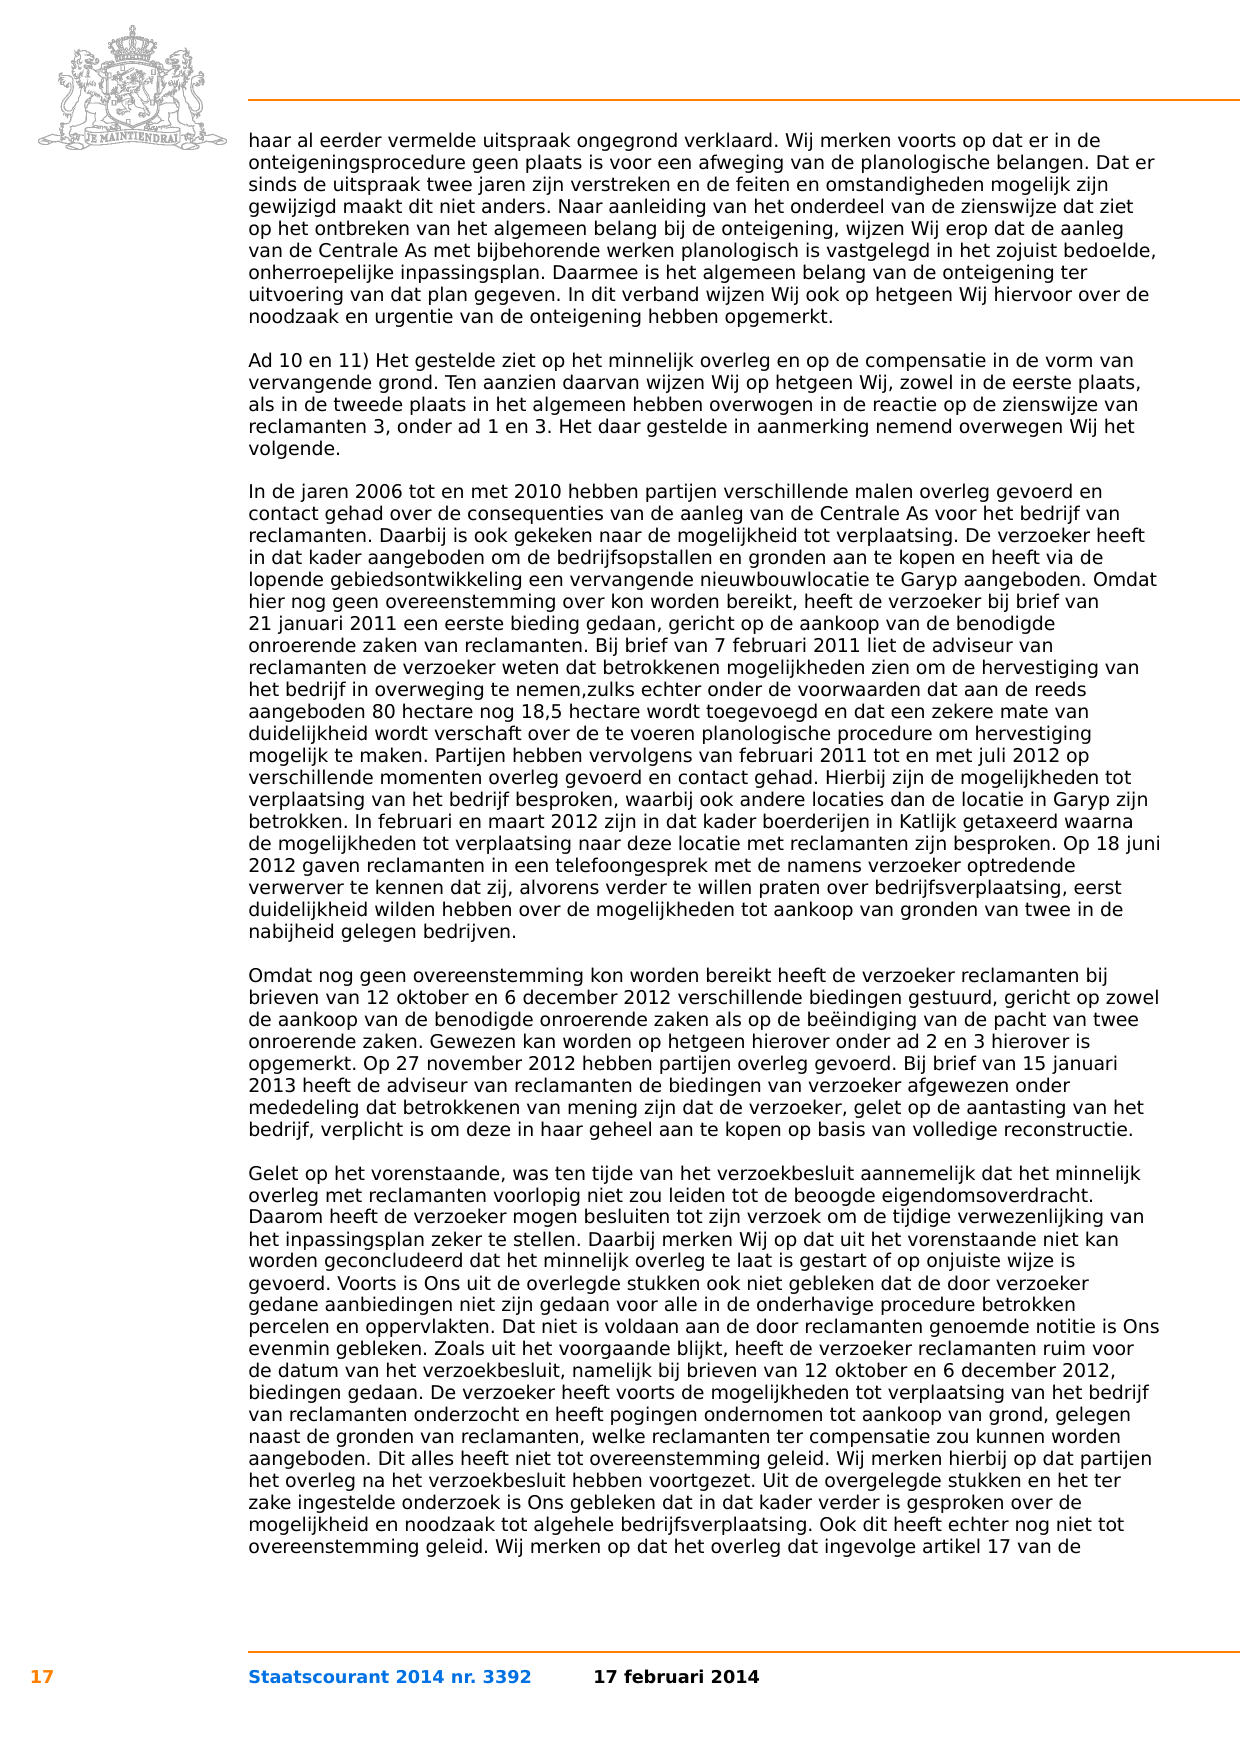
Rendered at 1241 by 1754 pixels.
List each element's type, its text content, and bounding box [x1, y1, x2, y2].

text Ad 10 en 11) Het gestelde ziet op het minnelijk overleg en op de compensatie in de vorm van vervangende grond. Ten aanzien daarvan wijzen Wij op hetgeen Wij, zowel in de eerste plaats, als in de tweede plaats in het algemeen hebben overwogen in de reactie op de zienswijze van reclamanten 3, onder ad 1 en 3. Het daar gestelde in aanmerking nemend overwegen Wij het volgende. [248, 349, 1163, 459]
text In de jaren 2006 tot en met 2010 hebben partijen verschillende malen overleg gevoerd en contact gehad over de consequenties van de aanleg van de Centrale As voor het bedrijf van reclamanten. Daarbij is ook gekeken naar de mogelijkheid tot verplaatsing. De verzoeker heeft in dat kader aangeboden om de bedrijfsopstallen en gronden aan te kopen en heeft via de lopende gebiedsontwikkeling een vervangende nieuwbouwlocatie te Garyp aangeboden. Omdat hier nog geen overeenstemming over kon worden bereikt, heeft de verzoeker bij brief van 21 januari 2011 een eerste bieding gedaan, gericht op de aankoop van de benodigde onroerende zaken van reclamanten. Bij brief van 7 februari 2011 liet de adviseur van reclamanten de verzoeker weten dat betrokkenen mogelijkheden zien om de hervestiging van het bedrijf in overweging te nemen,zulks echter onder de voorwaarden dat aan de reeds aangeboden 80 hectare nog 18,5 hectare wordt toegevoegd en dat een zekere mate van duidelijkheid wordt verschaft over de te voeren planologische procedure om hervestiging mogelijk te maken. Partijen hebben vervolgens van februari 2011 tot en met juli 2012 op verschillende momenten overleg gevoerd en contact gehad. Hierbij zijn de mogelijkheden tot verplaatsing van het bedrijf besproken, waarbij ook andere locaties dan de locatie in Garyp zijn betrokken. In februari en maart 2012 zijn in dat kader boerderijen in Katlijk getaxeerd waarna de mogelijkheden tot verplaatsing naar deze locatie met reclamanten zijn besproken. Op 18 juni 2012 gaven reclamanten in een telefoongesprek met de namens verzoeker optredende verwerver te kennen dat zij, alvorens verder te willen praten over bedrijfsverplaatsing, eerst duidelijkheid wilden hebben over de mogelijkheden tot aankoop van gronden van twee in de nabijheid gelegen bedrijven. [248, 481, 1163, 943]
text haar al eerder vermelde uitspraak ongegrond verklaard. Wij merken voorts op dat er in de onteigeningsprocedure geen plaats is voor een afweging van de planologische belangen. Dat er sinds de uitspraak twee jaren zijn verstreken en de feiten en omstandigheden mogelijk zijn gewijzigd maakt dit niet anders. Naar aanleiding van het onderdeel van de zienswijze dat ziet op het ontbreken van het algemeen belang bij de onteigening, wijzen Wij erop dat de aanleg van de Centrale As met bijbehorende werken planologisch is vastgelegd in het zojuist bedoelde, onherroepelijke inpassingsplan. Daarmee is het algemeen belang van de onteigening ter uitvoering van dat plan gegeven. In dit verband wijzen Wij ook op hetgeen Wij hiervoor over de noodzaak en urgentie van de onteigening hebben opgemerkt. [248, 130, 1163, 328]
picture [38, 25, 227, 150]
text Omdat nog geen overeenstemming kon worden bereikt heeft de verzoeker reclamanten bij brieven van 12 oktober en 6 december 2012 verschillende biedingen gestuurd, gericht op zowel de aankoop van de benodigde onroerende zaken als op de beëindiging van de pacht van twee onroerende zaken. Gewezen kan worden op hetgeen hierover onder ad 2 en 3 hierover is opgemerkt. Op 27 november 2012 hebben partijen overleg gevoerd. Bij brief van 15 januari 2013 heeft de adviseur van reclamanten de biedingen van verzoeker afgewezen onder mededeling dat betrokkenen van mening zijn dat de verzoeker, gelet op de aantasting van het bedrijf, verplicht is om deze in haar geheel aan te kopen op basis van volledige reconstructie. [248, 965, 1163, 1141]
text Gelet op het vorenstaande, was ten tijde van het verzoekbesluit aannemelijk dat het minnelijk overleg met reclamanten voorlopig niet zou leiden tot de beoogde eigendomsoverdracht. Daarom heeft de verzoeker mogen besluiten tot zijn verzoek om de tijdige verwezenlijking van het inpassingsplan zeker te stellen. Daarbij merken Wij op dat uit het vorenstaande niet kan worden geconcludeerd dat het minnelijk overleg te laat is gestart of op onjuiste wijze is gevoerd. Voorts is Ons uit de overlegde stukken ook niet gebleken dat de door verzoeker gedane aanbiedingen niet zijn gedaan voor alle in de onderhavige procedure betrokken percelen en oppervlakten. Dat niet is voldaan aan de door reclamanten genoemde notitie is Ons evenmin gebleken. Zoals uit het voorgaande blijkt, heeft de verzoeker reclamanten ruim voor de datum van het verzoekbesluit, namelijk bij brieven van 12 oktober en 6 december 2012, biedingen gedaan. De verzoeker heeft voorts de mogelijkheden tot verplaatsing van het bedrijf van reclamanten onderzocht en heeft pogingen ondernomen tot aankoop van grond, gelegen naast de gronden van reclamanten, welke reclamanten ter compensatie zou kunnen worden aangeboden. Dit alles heeft niet tot overeenstemming geleid. Wij merken hierbij op dat partijen het overleg na het verzoekbesluit hebben voortgezet. Uit de overgelegde stukken en het ter zake ingestelde onderzoek is Ons gebleken dat in dat kader verder is gesproken over de mogelijkheid en noodzaak tot algehele bedrijfsverplaatsing. Ook dit heeft echter nog niet tot overeenstemming geleid. Wij merken op dat het overleg dat ingevolge artikel 17 van de [248, 1162, 1163, 1558]
